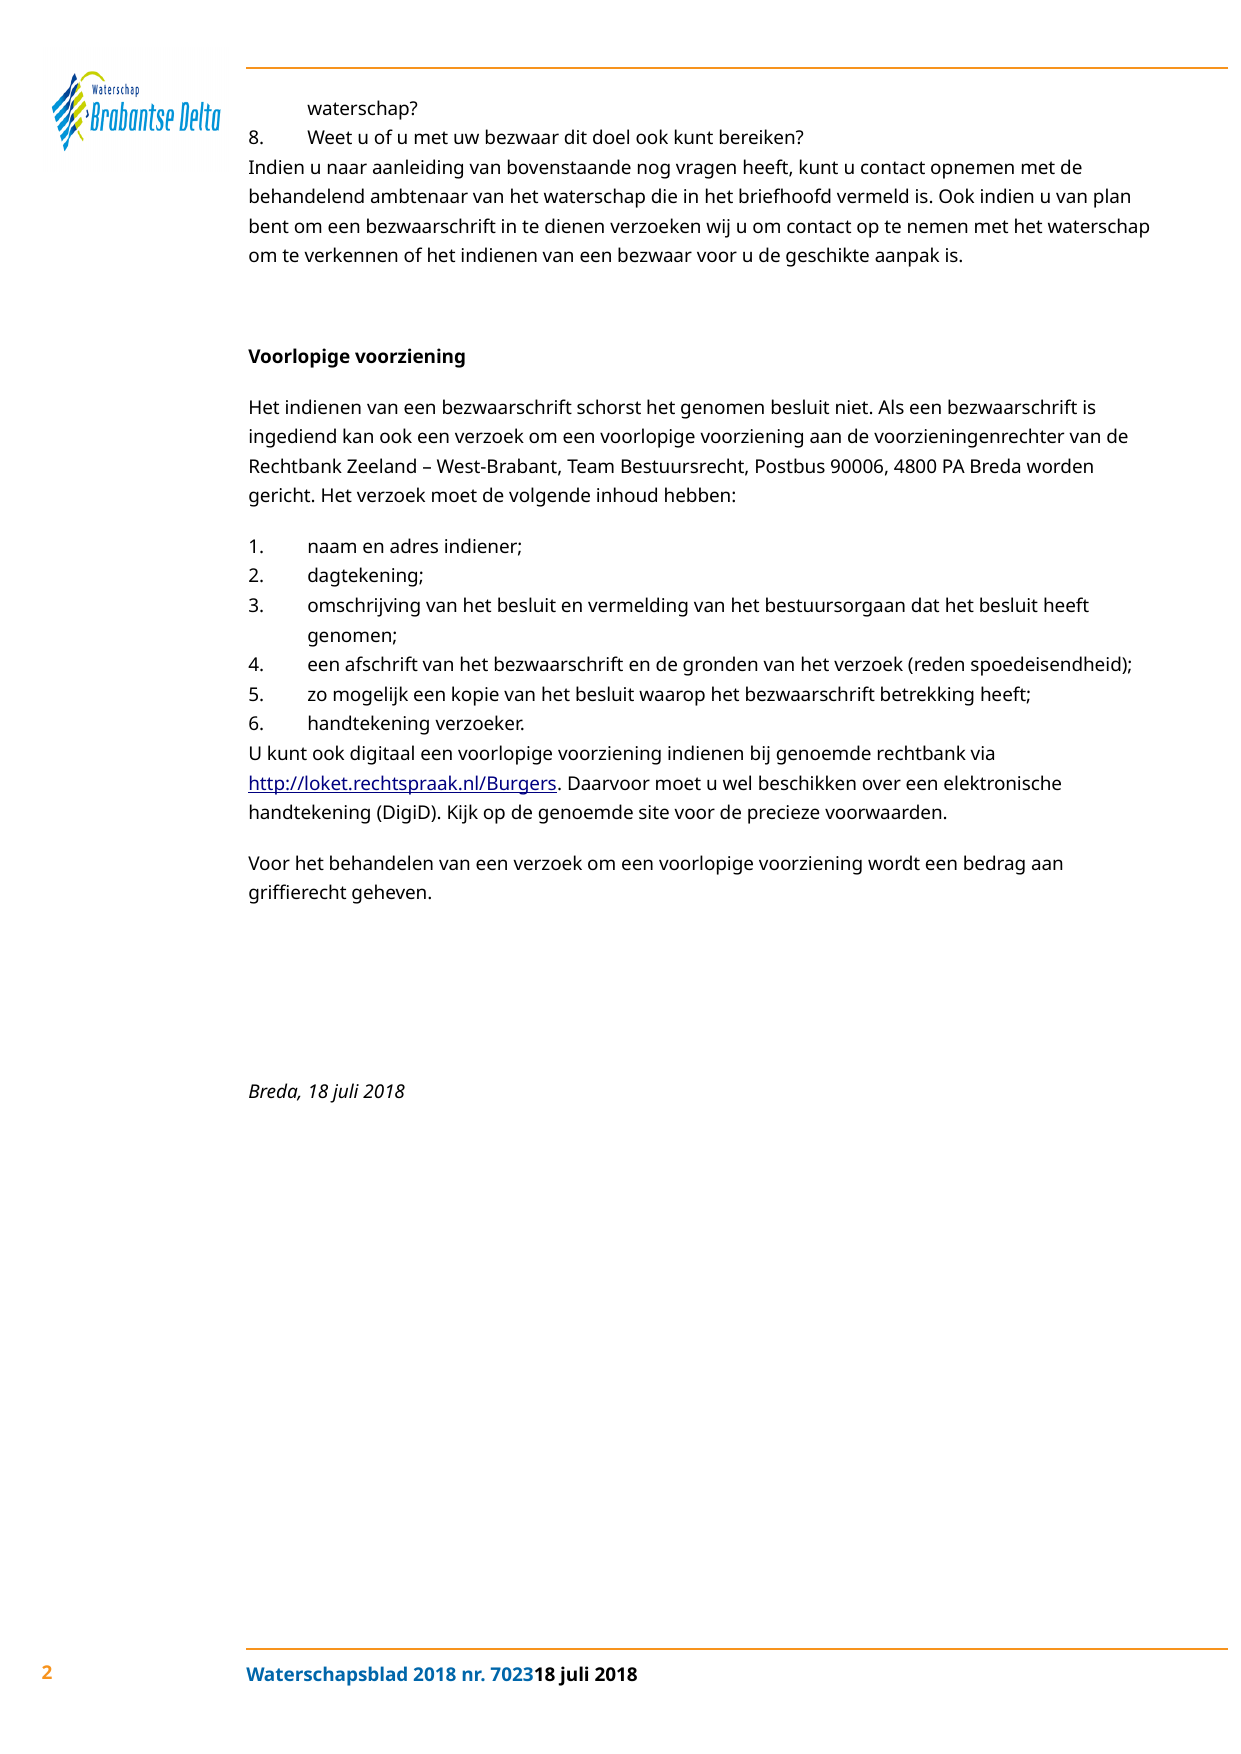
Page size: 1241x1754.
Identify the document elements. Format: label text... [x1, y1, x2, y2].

list dagtekening; [248, 563, 1152, 588]
list naam en adres indiener; [248, 533, 1152, 559]
text Indien u naar aanleiding van bovenstaande nog vragen heeft, kunt u contact opnemen met de behandelend ambtenaar van het waterschap die in het briefhoofd vermeld is. Ook indien u van plan bent om een bezwaarschrift in te dienen verzoeken wij u om contact op te nemen met het waterschap om te verkennen of het indienen van een bezwaar voor u de geschikte aanpak is. [248, 154, 1152, 268]
text Het indienen van een bezwaarschrift schorst het genomen besluit niet. Als een bezwaarschrift is ingediend kan ook een verzoek om een voorlopige voorziening aan de voorzieningenrechter van de Rechtbank Zeeland – West-Brabant, Team Bestuursrecht, Postbus 90006, 4800 PA Breda worden gericht. Het verzoek moet de volgende inhoud hebben: [248, 394, 1152, 508]
text U kunt ook digitaal een voorlopige voorziening indienen bij genoemde rechtbank via http://loket.rechtspraak.nl/Burgers. Daarvoor moet u wel beschikken over een elektronische handtekening (DigiD). Kijk op de genoemde site voor de precieze voorwaarden. [248, 740, 1152, 825]
list een afschrift van het bezwaarschrift en de gronden van het verzoek (reden spoedeisendheid); [248, 651, 1152, 677]
picture [41, 47, 231, 172]
text Voor het behandelen van een verzoek om een voorlopige voorziening wordt een bedrag aan griffierecht geheven. [248, 850, 1152, 905]
list handtekening verzoeker. [248, 711, 1152, 736]
text Breda, 18 juli 2018 [248, 1078, 1152, 1104]
text Voorlopige voorziening [248, 343, 1152, 369]
list zo mogelijk een kopie van het besluit waarop het bezwaarschrift betrekking heeft; [248, 681, 1152, 707]
list waterschap? [248, 95, 1152, 121]
list omschrijving van het besluit en vermelding van het bestuursorgaan dat het besluit heeft genomen; [248, 592, 1152, 648]
list Weet u of u met uw bezwaar dit doel ook kunt bereiken? [248, 124, 1152, 150]
